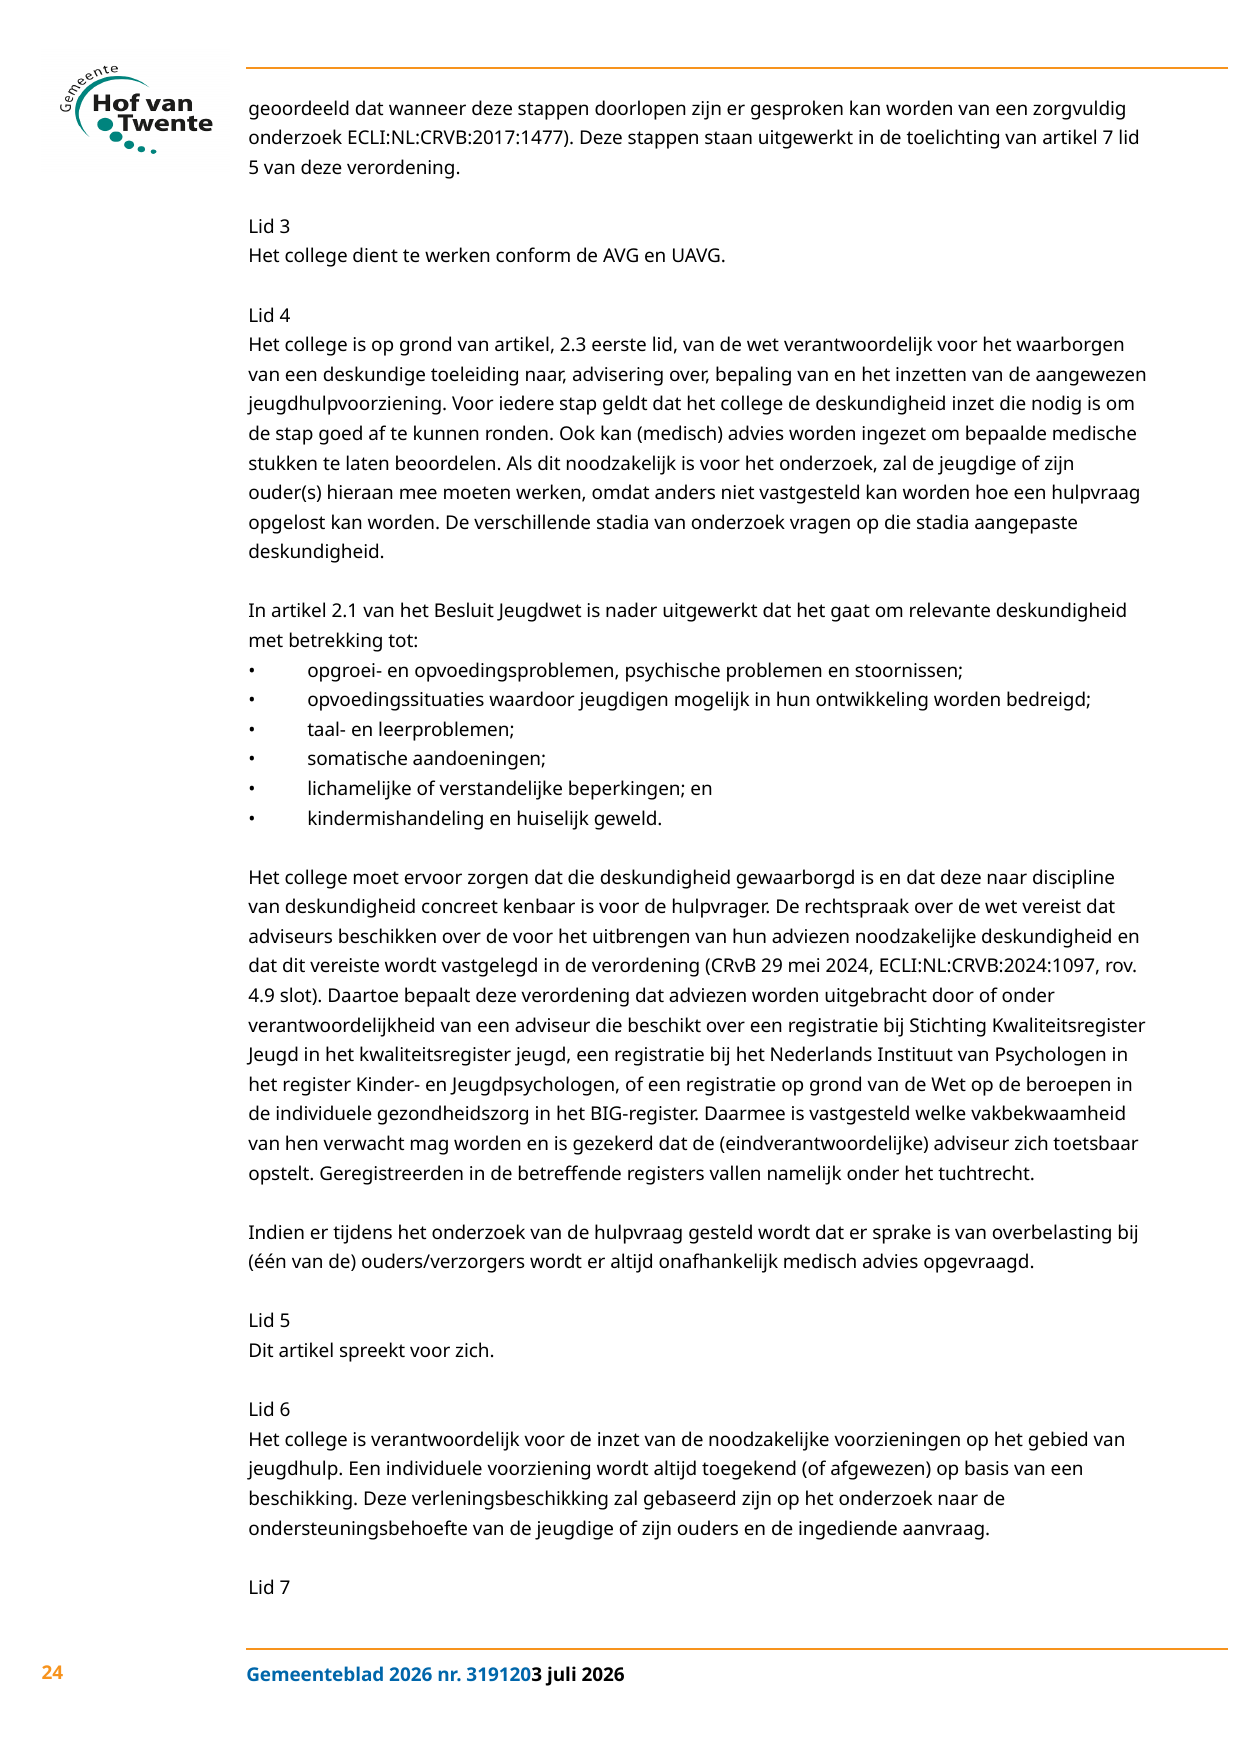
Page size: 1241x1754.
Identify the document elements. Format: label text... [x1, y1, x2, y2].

list kindermishandeling en huiselijk geweld. [248, 805, 1152, 831]
text Indien er tijdens het onderzoek van de hulpvraag gesteld wordt dat er sprake is van overbelasting bij (één van de) ouders/verzorgers wordt er altijd onafhankelijk medisch advies opgevraagd. [248, 1219, 1152, 1274]
list opgroei- en opvoedingsproblemen, psychische problemen en stoornissen; [248, 657, 1152, 683]
list lichamelijke of verstandelijke beperkingen; en [248, 775, 1152, 801]
text Het college is op grond van artikel, 2.3 eerste lid, van de wet verantwoordelijk voor het waarborgen van een deskundige toeleiding naar, advisering over, bepaling van en het inzetten van de aangewezen jeugdhulpvoorziening. Voor iedere stap geldt dat het college de deskundigheid inzet die nodig is om de stap goed af te kunnen ronden. Ook kan (medisch) advies worden ingezet om bepaalde medische stukken te laten beoordelen. Als dit noodzakelijk is voor het onderzoek, zal de jeugdige of zijn ouder(s) hieraan mee moeten werken, omdat anders niet vastgesteld kan worden hoe een hulpvraag opgelost kan worden. De verschillende stadia van onderzoek vragen op die stadia aangepaste deskundigheid. [248, 331, 1152, 564]
text Lid 6 [248, 1396, 1152, 1422]
text Dit artikel spreekt voor zich. [248, 1337, 1152, 1363]
text Lid 3 [248, 213, 1152, 239]
text Het college moet ervoor zorgen dat die deskundigheid gewaarborgd is en dat deze naar discipline van deskundigheid concreet kenbaar is voor de hulpvrager. De rechtspraak over de wet vereist dat adviseurs beschikken over de voor het uitbrengen van hun adviezen noodzakelijke deskundigheid en dat dit vereiste wordt vastgelegd in de verordening (CRvB 29 mei 2024, ECLI:NL:CRVB:2024:1097, rov. 4.9 slot). Daartoe bepaalt deze verordening dat adviezen worden uitgebracht door of onder verantwoordelijkheid van een adviseur die beschikt over een registratie bij Stichting Kwaliteitsregister Jeugd in het kwaliteitsregister jeugd, een registratie bij het Nederlands Instituut van Psychologen in het register Kinder- en Jeugdpsychologen, of een registratie op grond van de Wet op de beroepen in de individuele gezondheidszorg in het BIG-register. Daarmee is vastgesteld welke vakbekwaamheid van hen verwacht mag worden en is gezekerd dat de (eindverantwoordelijke) adviseur zich toetsbaar opstelt. Geregistreerden in de betreffende registers vallen namelijk onder het tuchtrecht. [248, 864, 1152, 1186]
text Het college is verantwoordelijk voor de inzet van de noodzakelijke voorzieningen op het gebied van jeugdhulp. Een individuele voorziening wordt altijd toegekend (of afgewezen) op basis van een beschikking. Deze verleningsbeschikking zal gebaseerd zijn op het onderzoek naar de ondersteuningsbehoefte van de jeugdige of zijn ouders en de ingediende aanvraag. [248, 1426, 1152, 1541]
list taal- en leerproblemen; [248, 716, 1152, 742]
text Lid 5 [248, 1308, 1152, 1333]
text Lid 7 [248, 1574, 1152, 1600]
text Het college dient te werken conform de AVG en UAVG. [248, 243, 1152, 268]
list opvoedingssituaties waardoor jeugdigen mogelijk in hun ontwikkeling worden bedreigd; [248, 686, 1152, 712]
list somatische aandoeningen; [248, 746, 1152, 771]
text In artikel 2.1 van het Besluit Jeugdwet is nader uitgewerkt dat het gaat om relevante deskundigheid met betrekking tot: [248, 598, 1152, 653]
text Lid 4 [248, 302, 1152, 328]
text geoordeeld dat wanneer deze stappen doorlopen zijn er gesproken kan worden van een zorgvuldig onderzoek ECLI:NL:CRVB:2017:1477). Deze stappen staan uitgewerkt in de toelichting van artikel 7 lid 5 van deze verordening. [248, 95, 1152, 180]
picture [41, 47, 231, 172]
